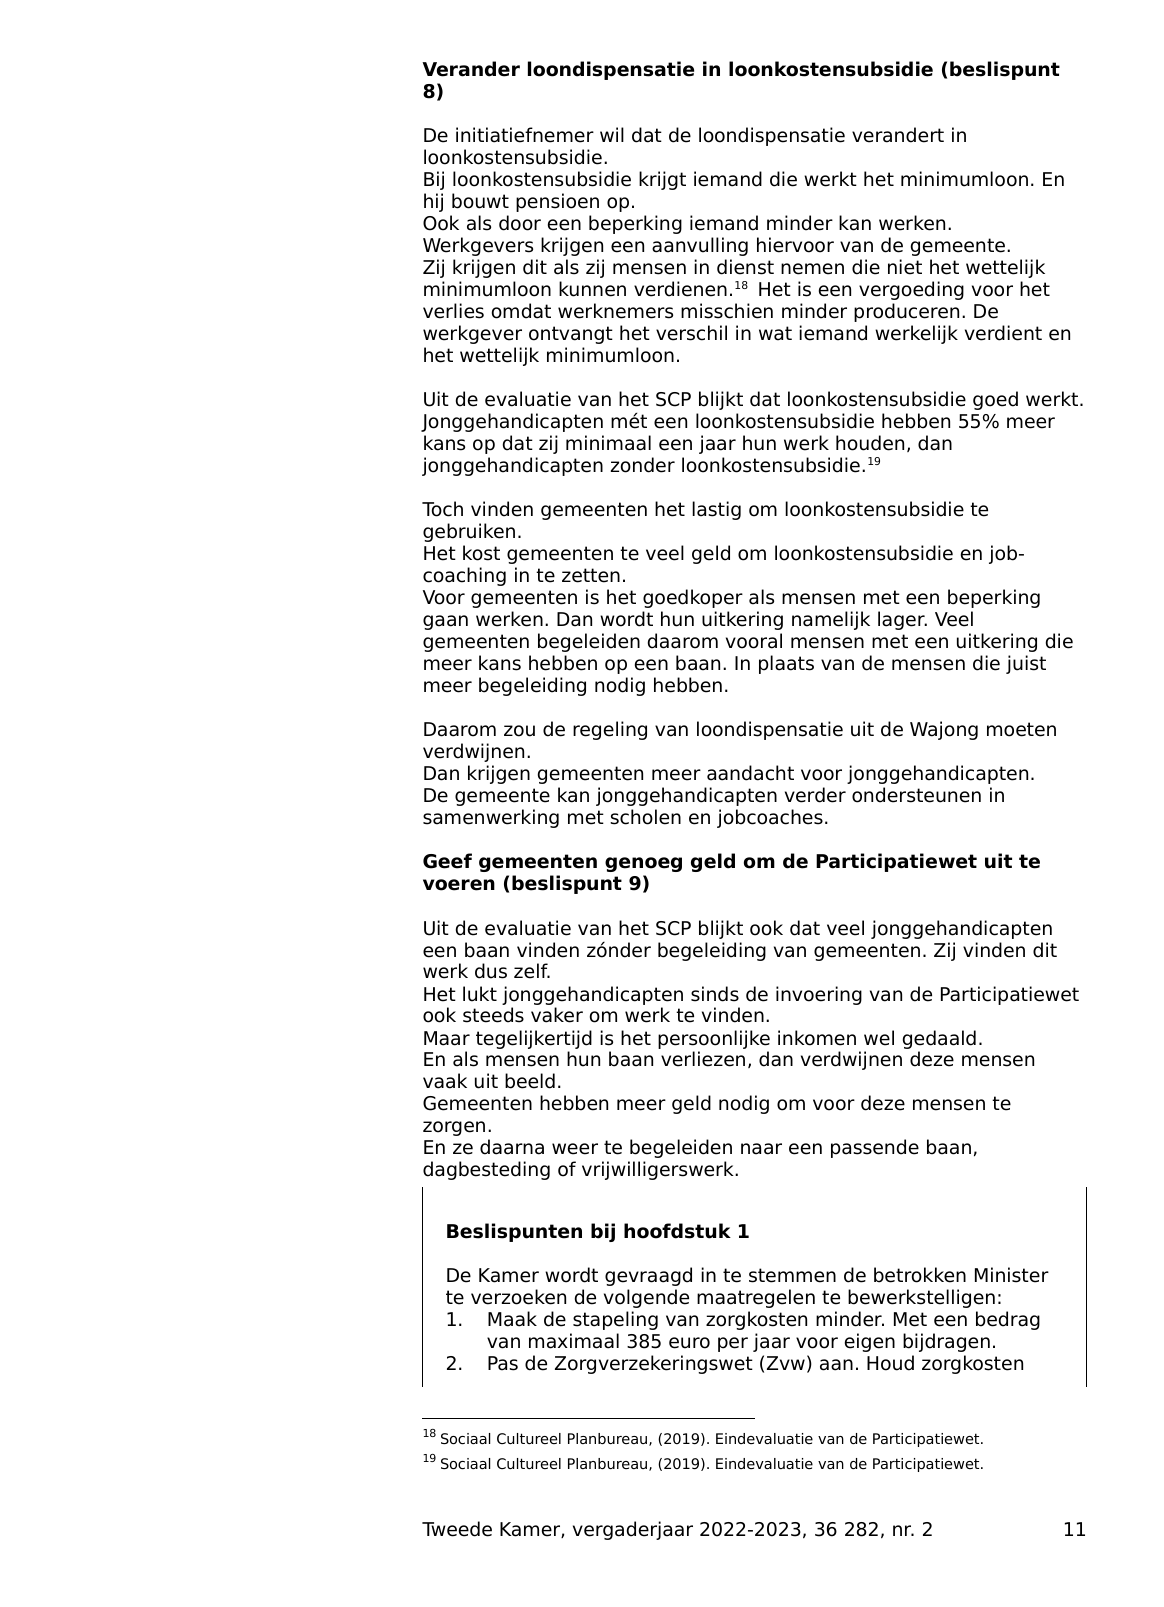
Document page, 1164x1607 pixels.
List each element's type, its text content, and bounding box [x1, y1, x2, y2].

text Uit de evaluatie van het SCP blijkt dat loonkostensubsidie goed werkt. [422, 389, 1087, 411]
text En als mensen hun baan verliezen, dan verdwijnen deze mensen vaak uit beeld. [422, 1049, 1087, 1093]
text Ook als door een beperking iemand minder kan werken. [422, 213, 1087, 235]
text Zij krijgen dit als zij mensen in dienst nemen die niet het wettelijk minimumloon kunnen verdienen. Het is een vergoeding voor het verlies omdat werknemers misschien minder produceren. De werkgever ontvangt het verschil in wat iemand werkelijk verdient en het wettelijk minimumloon. [422, 257, 1087, 367]
text Uit de evaluatie van het SCP blijkt ook dat veel jonggehandicapten een baan vinden zónder begeleiding van gemeenten. Zij vinden dit werk dus zelf. [422, 917, 1087, 983]
text Het kost gemeenten te veel geld om loonkostensubsidie en job-coaching in te zetten. [422, 543, 1087, 587]
text Het lukt jonggehandicapten sinds de invoering van de Participatiewet ook steeds vaker om werk te vinden. [422, 983, 1087, 1027]
text Daarom zou de regeling van loondispensatie uit de Wajong moeten verdwijnen. [422, 719, 1087, 763]
subtitle Geef gemeenten genoeg geld om de Participatiewet uit te voeren (beslispunt 9) [422, 851, 1087, 895]
text En ze daarna weer te begeleiden naar een passende baan, dagbesteding of vrijwilligerswerk. [422, 1137, 1087, 1181]
text De gemeente kan jonggehandicapten verder ondersteunen in samenwerking met scholen en jobcoaches. [422, 785, 1087, 829]
text Toch vinden gemeenten het lastig om loonkostensubsidie te gebruiken. [422, 499, 1087, 543]
text Maar tegelijkertijd is het persoonlijke inkomen wel gedaald. [422, 1027, 1087, 1049]
text Voor gemeenten is het goedkoper als mensen met een beperking gaan werken. Dan wordt hun uitkering namelijk lager. Veel gemeenten begeleiden daarom vooral mensen met een uitkering die meer kans hebben op een baan. In plaats van de mensen die juist meer begeleiding nodig hebben. [422, 587, 1087, 697]
text De initiatiefnemer wil dat de loondispensatie verandert in loonkostensubsidie. [422, 125, 1087, 169]
subtitle Verander loondispensatie in loonkostensubsidie (beslispunt 8) [422, 59, 1087, 103]
text Sociaal Cultureel Planbureau, (2019). Eindevaluatie van de Participatiewet. [422, 1452, 1087, 1474]
text Jonggehandicapten mét een loonkostensubsidie hebben 55% meer kans op dat zij minimaal een jaar hun werk houden, dan jonggehandicapten zonder loonkostensubsidie. [422, 411, 1087, 477]
text Bij loonkostensubsidie krijgt iemand die werkt het minimumloon. En hij bouwt pensioen op. [422, 169, 1087, 213]
text Dan krijgen gemeenten meer aandacht voor jonggehandicapten. [422, 763, 1087, 785]
text Gemeenten hebben meer geld nodig om voor deze mensen te zorgen. [422, 1093, 1087, 1137]
text Sociaal Cultureel Planbureau, (2019). Eindevaluatie van de Participatiewet. [422, 1427, 1087, 1449]
text Werkgevers krijgen een aanvulling hiervoor van de gemeente. [422, 235, 1087, 257]
table_header Beslispunten bij hoofdstuk 1 De Kamer wordt gevraagd in te stemmen de betrokken Minister te verzoeken de volgende maatregelen te bewerkstelligen: 1. Maak de stapeling van zorgkosten minder. Met een bedrag van maximaal 385 euro per jaar voor eigen bijdragen. 2. Pas de Zorgverzekeringswet (Zvw) aan. Houd zorgkosten [423, 1187, 1086, 1387]
